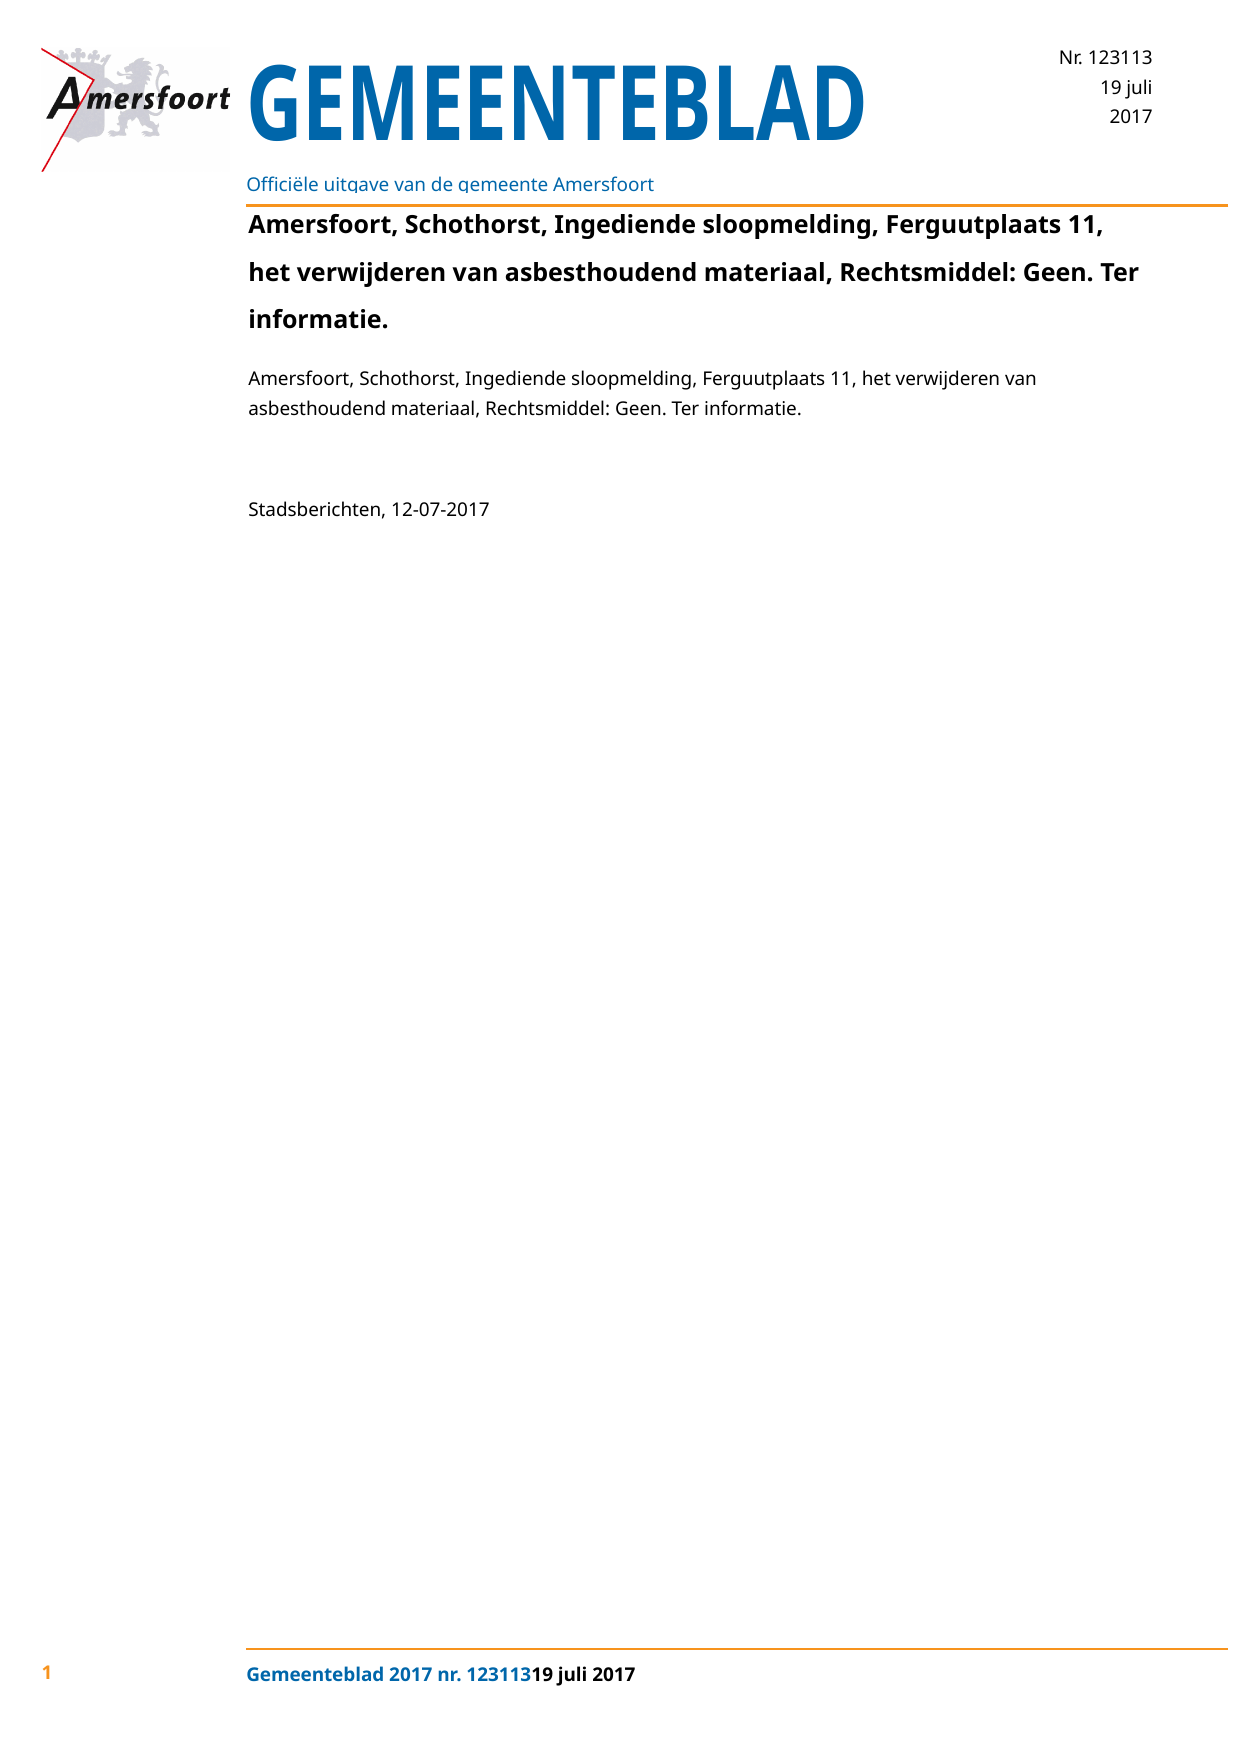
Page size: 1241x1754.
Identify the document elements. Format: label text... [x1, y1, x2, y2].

text Amersfoort, Schothorst, Ingediende sloopmelding, Ferguutplaats 11, het verwijderen van asbesthoudend materiaal, Rechtsmiddel: Geen. Ter informatie. [248, 207, 1152, 336]
picture [41, 47, 231, 172]
text Amersfoort, Schothorst, Ingediende sloopmelding, Ferguutplaats 11, het verwijderen van asbesthoudend materiaal, Rechtsmiddel: Geen. Ter informatie. [248, 366, 1152, 421]
text Stadsberichten, 12-07-2017 [248, 496, 1152, 522]
